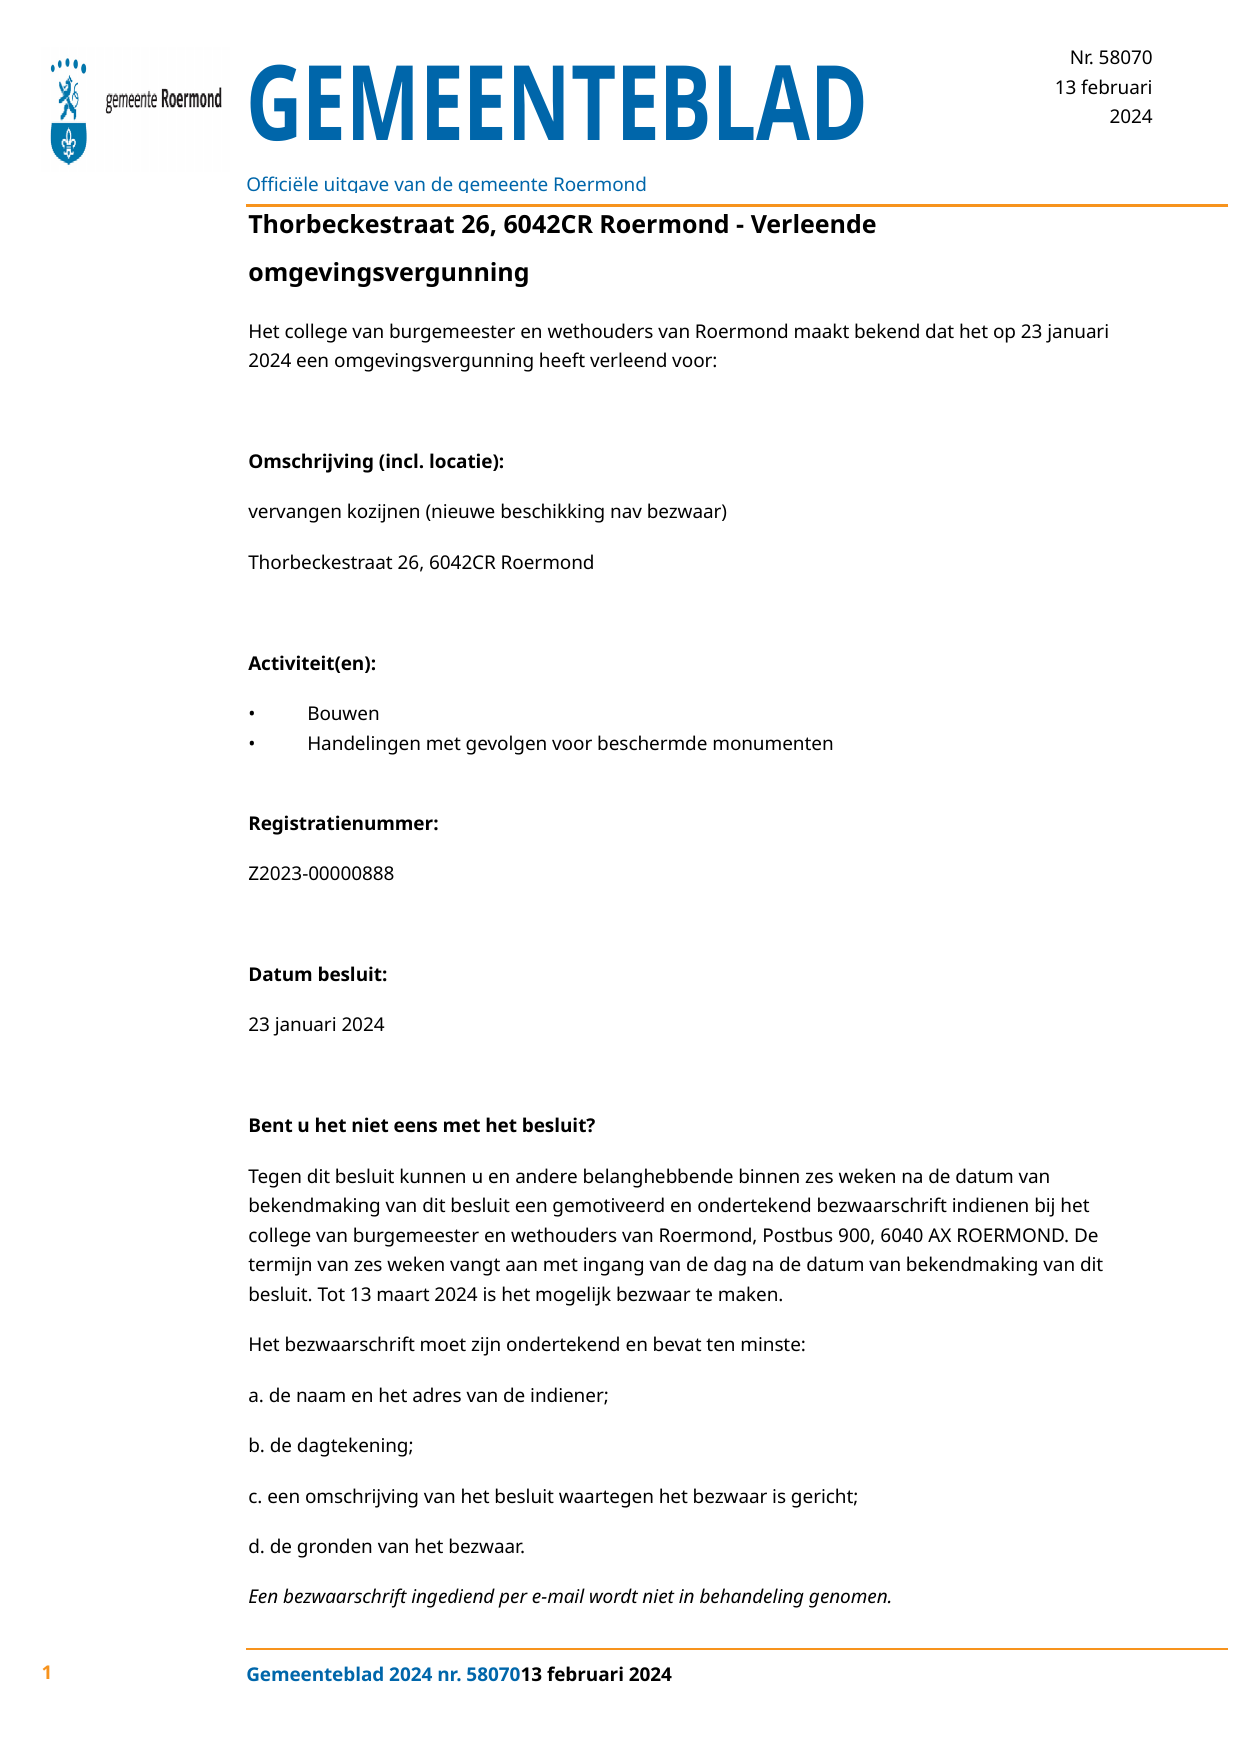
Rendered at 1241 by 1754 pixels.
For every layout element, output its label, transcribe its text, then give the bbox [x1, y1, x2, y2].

text d. de gronden van het bezwaar. [248, 1533, 1152, 1559]
picture [41, 47, 231, 172]
text c. een omschrijving van het besluit waartegen het bezwaar is gericht; [248, 1483, 1152, 1509]
text Omschrijving (incl. locatie): [248, 448, 1152, 474]
text Een bezwaarschrift ingediend per e-mail wordt niet in behandeling genomen. [248, 1584, 1152, 1609]
text Z2023-00000888 [248, 860, 1152, 886]
text a. de naam en het adres van de indiener; [248, 1382, 1152, 1408]
text Thorbeckestraat 26, 6042CR Roermond [248, 549, 1152, 575]
text Thorbeckestraat 26, 6042CR Roermond - Verleende omgevingsvergunning [248, 207, 1152, 288]
text b. de dagtekening; [248, 1432, 1152, 1458]
text 23 januari 2024 [248, 1012, 1152, 1037]
text Datum besluit: [248, 961, 1152, 987]
list Handelingen met gevolgen voor beschermde monumenten [248, 730, 1152, 756]
text vervangen kozijnen (nieuwe beschikking nav bezwaar) [248, 499, 1152, 524]
list Bouwen [248, 700, 1152, 726]
text Het college van burgemeester en wethouders van Roermond maakt bekend dat het op 23 januari 2024 een omgevingsvergunning heeft verleend voor: [248, 318, 1152, 373]
text Registratienummer: [248, 810, 1152, 836]
text Bent u het niet eens met het besluit? [248, 1112, 1152, 1138]
text Tegen dit besluit kunnen u en andere belanghebbende binnen zes weken na de datum van bekendmaking van dit besluit een gemotiveerd en ondertekend bezwaarschrift indienen bij het college van burgemeester en wethouders van Roermond, Postbus 900, 6040 AX ROERMOND. De termijn van zes weken vangt aan met ingang van de dag na de datum van bekendmaking van dit besluit. Tot 13 maart 2024 is het mogelijk bezwaar te maken. [248, 1163, 1152, 1307]
text Activiteit(en): [248, 650, 1152, 676]
text Het bezwaarschrift moet zijn ondertekend en bevat ten minste: [248, 1332, 1152, 1357]
